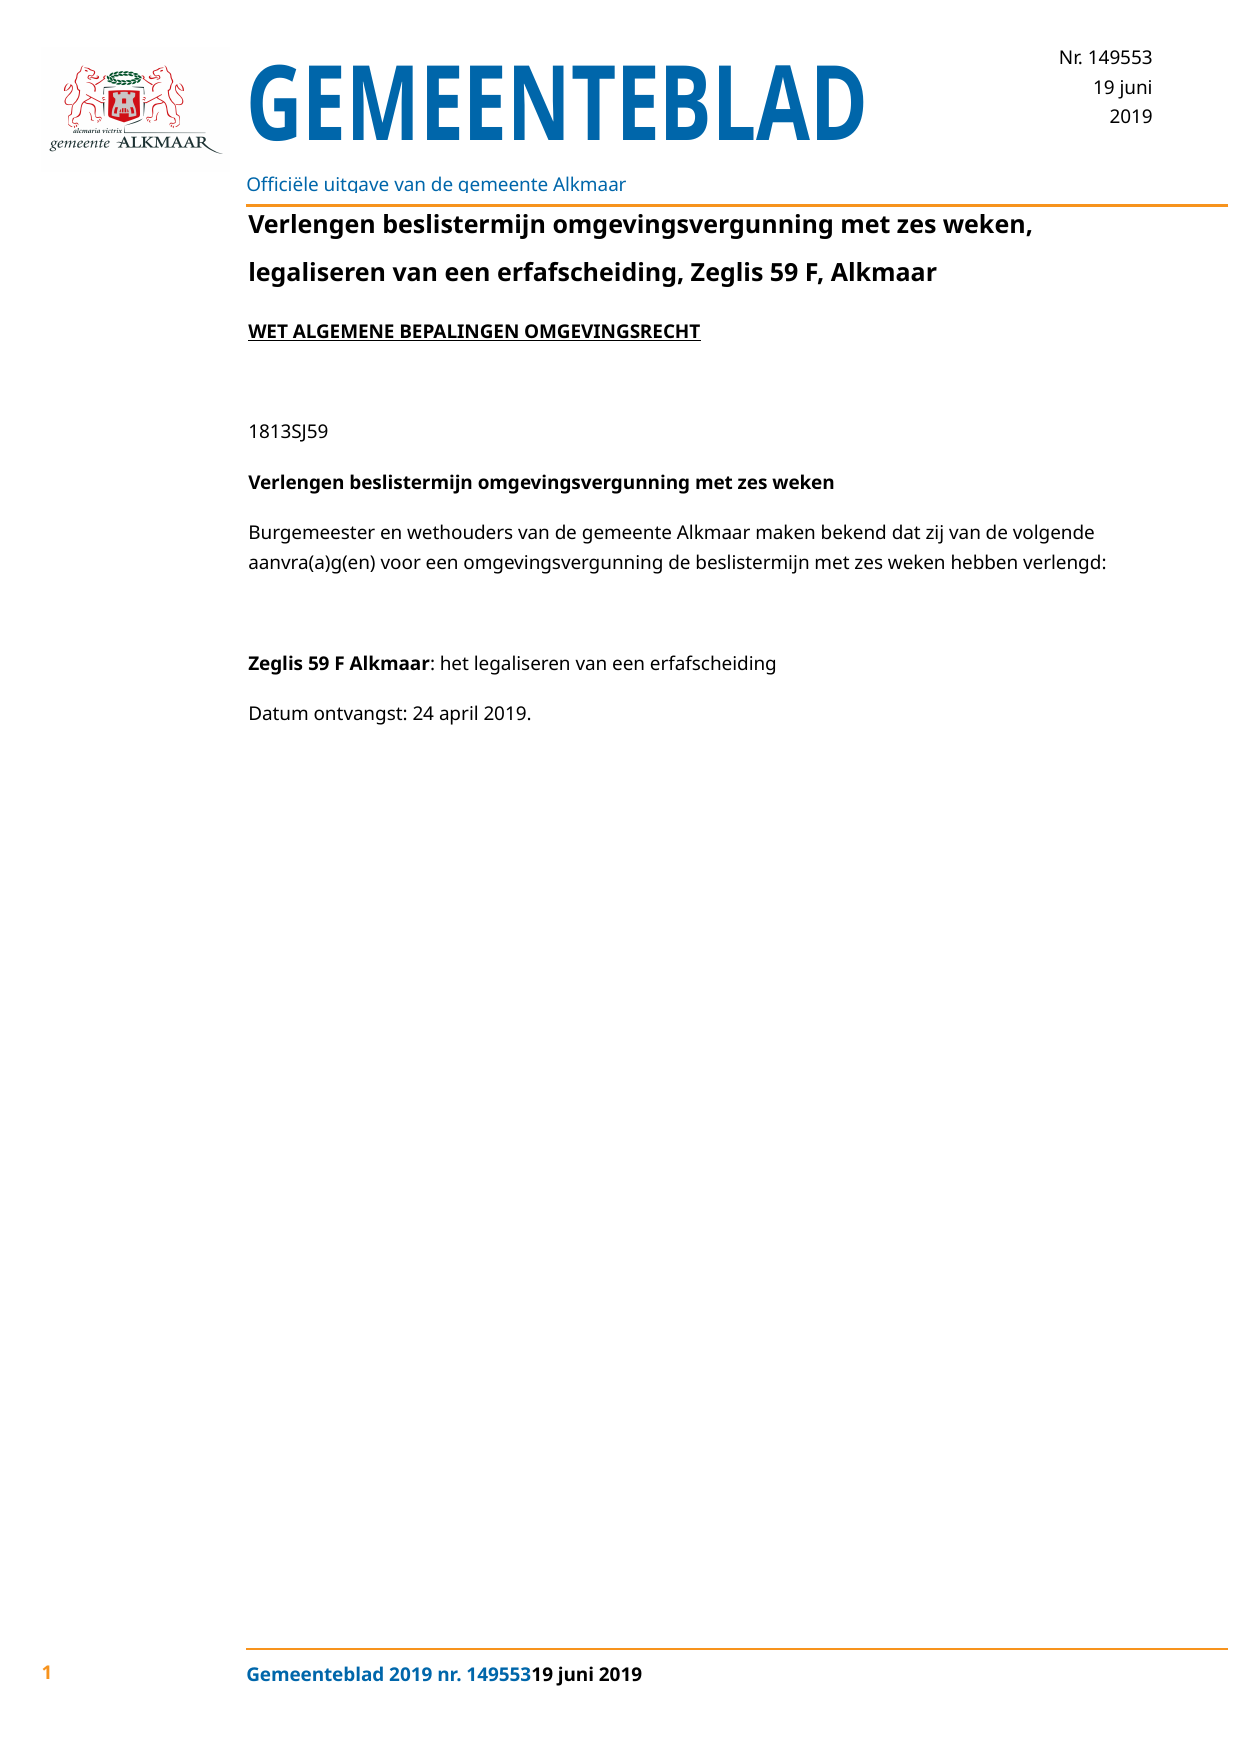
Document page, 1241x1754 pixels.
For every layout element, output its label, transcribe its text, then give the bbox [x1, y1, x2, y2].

text 1813SJ59 [248, 419, 1152, 444]
text Verlengen beslistermijn omgevingsvergunning met zes weken, legaliseren van een erfafscheiding, Zeglis 59 F, Alkmaar [248, 207, 1152, 288]
text Zeglis 59 F Alkmaar: het legaliseren van een erfafscheiding [248, 650, 1152, 676]
picture [41, 47, 231, 172]
text Burgemeester en wethouders van de gemeente Alkmaar maken bekend dat zij van de volgende aanvra(a)g(en) voor een omgevingsvergunning de beslistermijn met zes weken hebben verlengd: [248, 519, 1152, 575]
text WET ALGEMENE BEPALINGEN OMGEVINGSRECHT [248, 318, 1152, 344]
text Datum ontvangst: 24 april 2019. [248, 700, 1152, 726]
text Verlengen beslistermijn omgevingsvergunning met zes weken [248, 469, 1152, 495]
